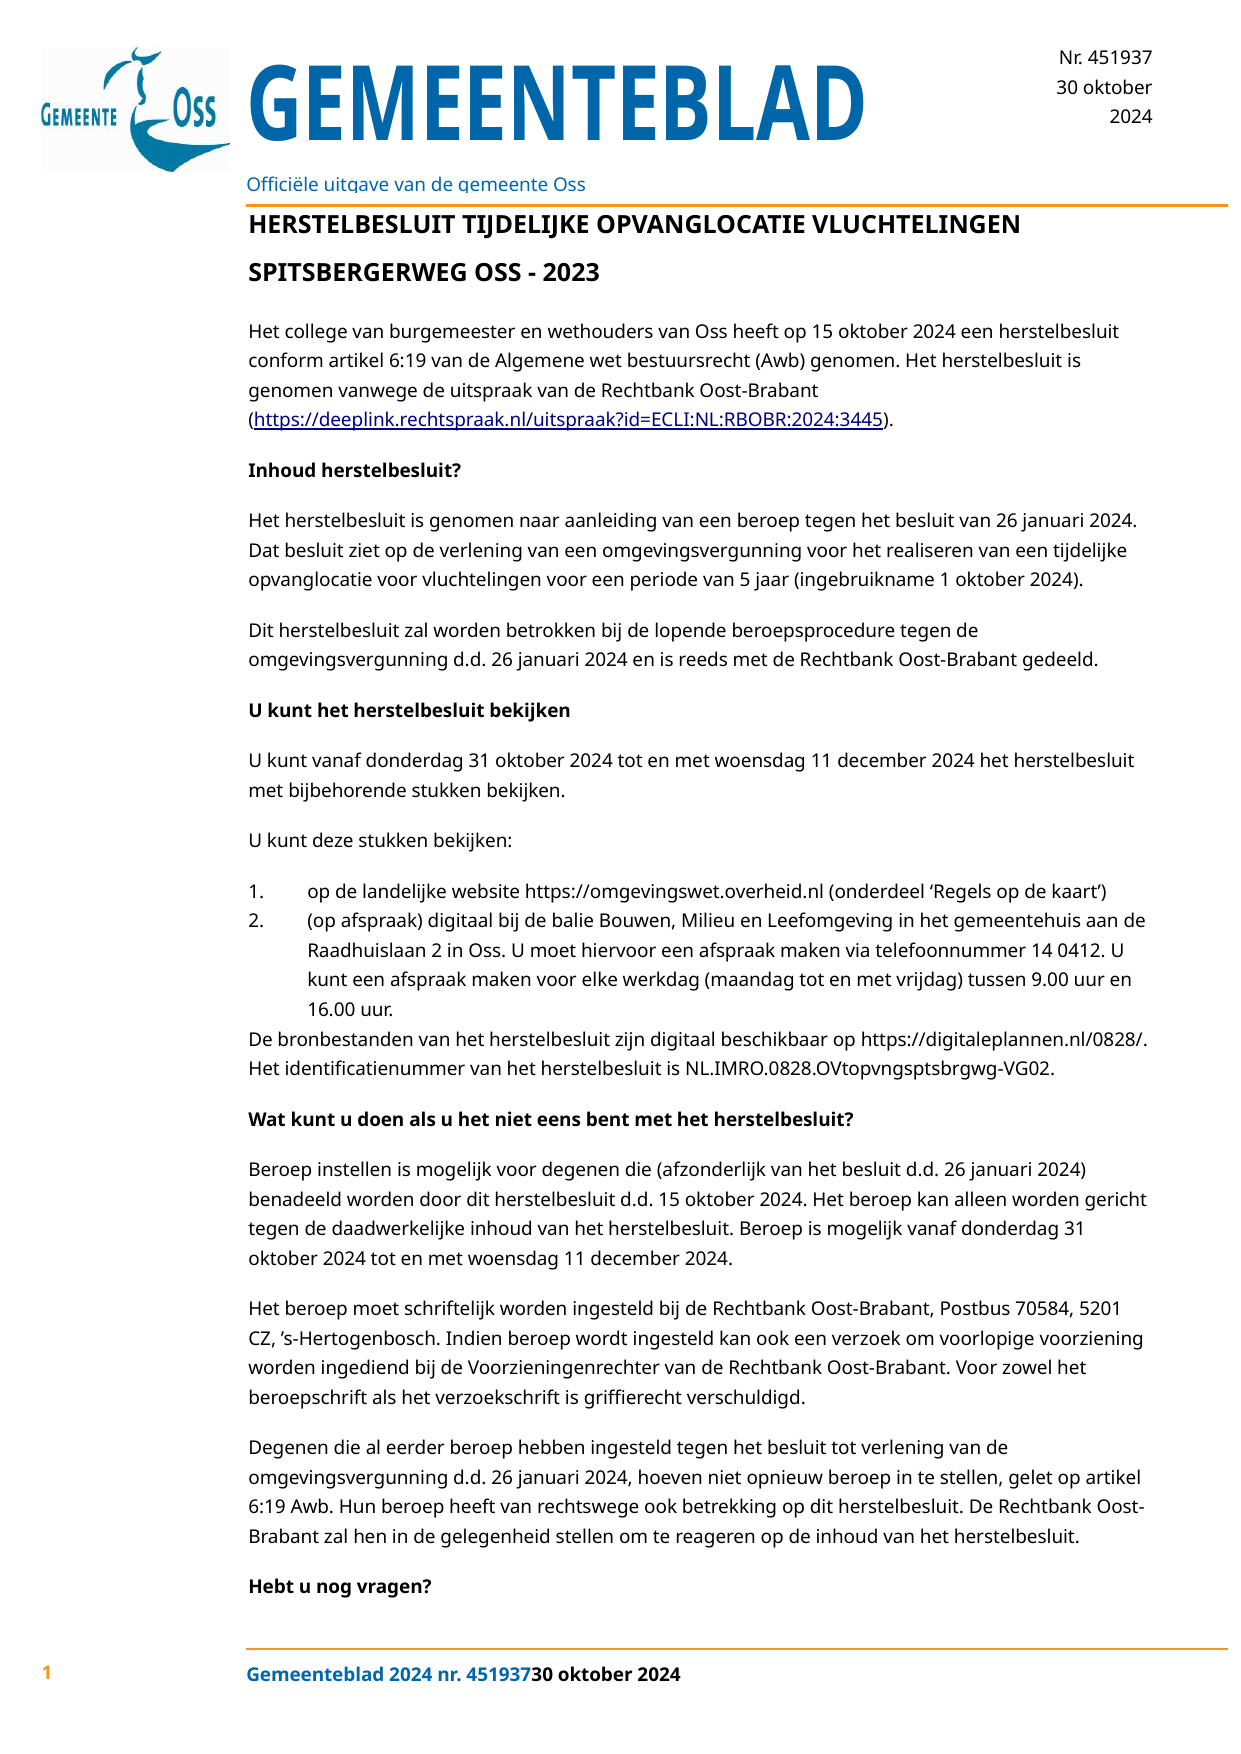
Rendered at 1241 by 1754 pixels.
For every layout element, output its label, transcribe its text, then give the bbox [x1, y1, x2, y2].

picture [41, 47, 231, 172]
text Hebt u nog vragen? [248, 1574, 1152, 1599]
text Het college van burgemeester en wethouders van Oss heeft op 15 oktober 2024 een herstelbesluit conform artikel 6:19 van de Algemene wet bestuursrecht (Awb) genomen. Het herstelbesluit is genomen vanwege de uitspraak van de Rechtbank Oost-Brabant (https://deeplink.rechtspraak.nl/uitspraak?id=ECLI:NL:RBOBR:2024:3445). [248, 318, 1152, 432]
text Dit herstelbesluit zal worden betrokken bij de lopende beroepsprocedure tegen de omgevingsvergunning d.d. 26 januari 2024 en is reeds met de Rechtbank Oost-Brabant gedeeld. [248, 617, 1152, 672]
text Beroep instellen is mogelijk voor degenen die (afzonderlijk van het besluit d.d. 26 januari 2024) benadeeld worden door dit herstelbesluit d.d. 15 oktober 2024. Het beroep kan alleen worden gericht tegen de daadwerkelijke inhoud van het herstelbesluit. Beroep is mogelijk vanaf donderdag 31 oktober 2024 tot en met woensdag 11 december 2024. [248, 1156, 1152, 1271]
text U kunt vanaf donderdag 31 oktober 2024 tot en met woensdag 11 december 2024 het herstelbesluit met bijbehorende stukken bekijken. [248, 747, 1152, 803]
list op de landelijke website https://omgevingswet.overheid.nl (onderdeel ‘Regels op de kaart’) [248, 878, 1152, 904]
text Degenen die al eerder beroep hebben ingesteld tegen het besluit tot verlening van de omgevingsvergunning d.d. 26 januari 2024, hoeven niet opnieuw beroep in te stellen, gelet op artikel 6:19 Awb. Hun beroep heeft van rechtswege ook betrekking op dit herstelbesluit. De Rechtbank Oost-Brabant zal hen in de gelegenheid stellen om te reageren op de inhoud van het herstelbesluit. [248, 1434, 1152, 1549]
text U kunt het herstelbesluit bekijken [248, 697, 1152, 723]
text De bronbestanden van het herstelbesluit zijn digitaal beschikbaar op https://digitaleplannen.nl/0828/. Het identificatienummer van het herstelbesluit is NL.IMRO.0828.OVtopvngsptsbrgwg-VG02. [248, 1026, 1152, 1081]
text HERSTELBESLUIT TIJDELIJKE OPVANGLOCATIE VLUCHTELINGEN SPITSBERGERWEG OSS - 2023 [248, 207, 1152, 288]
text Inhoud herstelbesluit? [248, 457, 1152, 483]
text Wat kunt u doen als u het niet eens bent met het herstelbesluit? [248, 1106, 1152, 1132]
text U kunt deze stukken bekijken: [248, 827, 1152, 853]
text Het beroep moet schriftelijk worden ingesteld bij de Rechtbank Oost-Brabant, Postbus 70584, 5201 CZ, ’s-Hertogenbosch. Indien beroep wordt ingesteld kan ook een verzoek om voorlopige voorziening worden ingediend bij de Voorzieningenrechter van de Rechtbank Oost-Brabant. Voor zowel het beroepschrift als het verzoekschrift is griffierecht verschuldigd. [248, 1295, 1152, 1410]
list (op afspraak) digitaal bij de balie Bouwen, Milieu en Leefomgeving in het gemeentehuis aan de Raadhuislaan 2 in Oss. U moet hiervoor een afspraak maken via telefoonnummer 14 0412. U kunt een afspraak maken voor elke werkdag (maandag tot en met vrijdag) tussen 9.00 uur en 16.00 uur. [248, 907, 1152, 1022]
text Het herstelbesluit is genomen naar aanleiding van een beroep tegen het besluit van 26 januari 2024. Dat besluit ziet op de verlening van een omgevingsvergunning voor het realiseren van een tijdelijke opvanglocatie voor vluchtelingen voor een periode van 5 jaar (ingebruikname 1 oktober 2024). [248, 507, 1152, 592]
